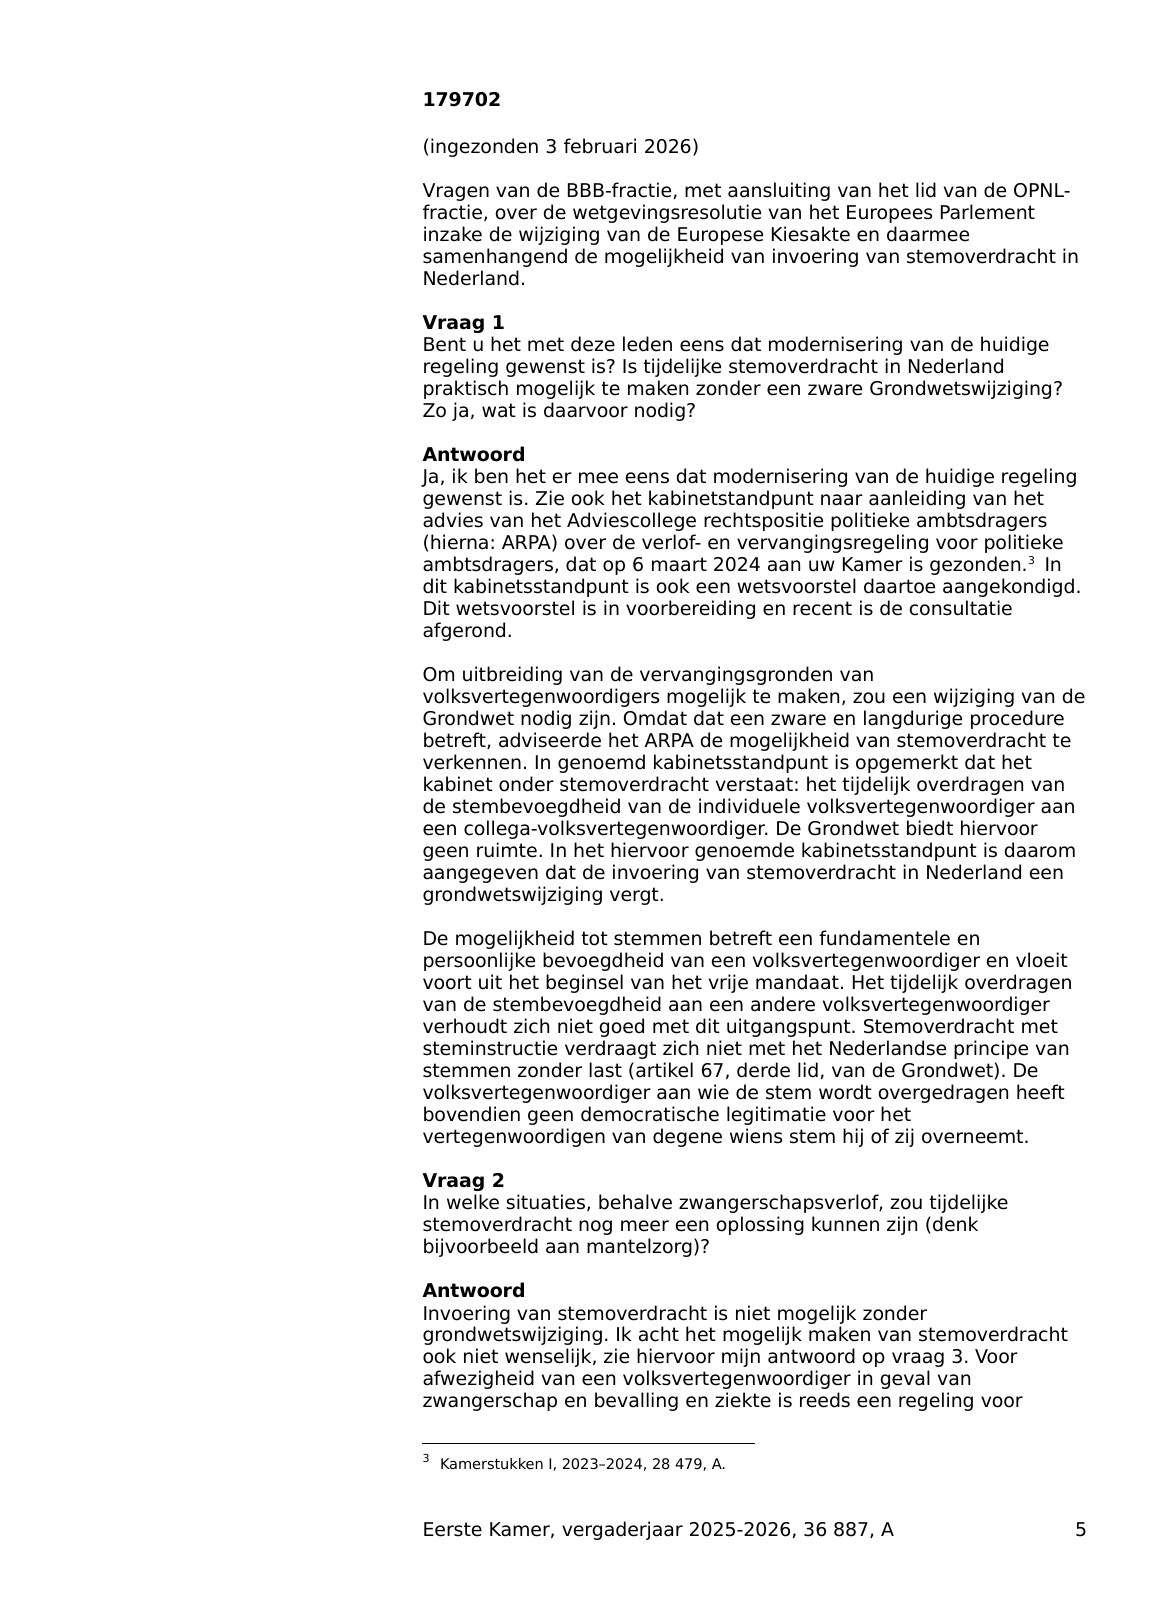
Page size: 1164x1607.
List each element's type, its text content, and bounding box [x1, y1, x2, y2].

text De mogelijkheid tot stemmen betreft een fundamentele en persoonlijke bevoegdheid van een volksvertegenwoordiger en vloeit voort uit het beginsel van het vrije mandaat. Het tijdelijk overdragen van de stembevoegdheid aan een andere volksvertegenwoordiger verhoudt zich niet goed met dit uitgangspunt. Stemoverdracht met steminstructie verdraagt zich niet met het Nederlandse principe van stemmen zonder last (artikel 67, derde lid, van de Grondwet). De volksvertegenwoordiger aan wie de stem wordt overgedragen heeft bovendien geen democratische legitimatie voor het vertegenwoordigen van degene wiens stem hij of zij overneemt. [422, 928, 1087, 1148]
text Invoering van stemoverdracht is niet mogelijk zonder grondwetswijziging. Ik acht het mogelijk maken van stemoverdracht ook niet wenselijk, zie hiervoor mijn antwoord op vraag 3. Voor afwezigheid van een volksvertegenwoordiger in geval van zwangerschap en bevalling en ziekte is reeds een regeling voor [422, 1302, 1087, 1412]
text Antwoord [422, 444, 1087, 466]
subtitle 179702 [422, 89, 1087, 111]
text Antwoord [422, 1280, 1087, 1302]
text Bent u het met deze leden eens dat modernisering van de huidige regeling gewenst is? Is tijdelijke stemoverdracht in Nederland praktisch mogelijk te maken zonder een zware Grondwetswijziging? Zo ja, wat is daarvoor nodig? [422, 334, 1087, 422]
text Vraag 2 [422, 1170, 1087, 1192]
text Vraag 1 [422, 312, 1087, 334]
text In welke situaties, behalve zwangerschapsverlof, zou tijdelijke stemoverdracht nog meer een oplossing kunnen zijn (denk bijvoorbeeld aan mantelzorg)? [422, 1192, 1087, 1258]
text Ja, ik ben het er mee eens dat modernisering van de huidige regeling gewenst is. Zie ook het kabinetstandpunt naar aanleiding van het advies van het Adviescollege rechtspositie politieke ambtsdragers (hierna: ARPA) over de verlof- en vervangingsregeling voor politieke ambtsdragers, dat op 6 maart 2024 aan uw Kamer is gezonden. In dit kabinetsstandpunt is ook een wetsvoorstel daartoe aangekondigd. Dit wetsvoorstel is in voorbereiding en recent is de consultatie afgerond. [422, 466, 1087, 642]
text Kamerstukken I, 2023–2024, 28 479, A. [422, 1452, 1087, 1474]
text Om uitbreiding van de vervangingsgronden van volksvertegenwoordigers mogelijk te maken, zou een wijziging van de Grondwet nodig zijn. Omdat dat een zware en langdurige procedure betreft, adviseerde het ARPA de mogelijkheid van stemoverdracht te verkennen. In genoemd kabinetsstandpunt is opgemerkt dat het kabinet onder stemoverdracht verstaat: het tijdelijk overdragen van de stembevoegdheid van de individuele volksvertegenwoordiger aan een collega-volksvertegenwoordiger. De Grondwet biedt hiervoor geen ruimte. In het hiervoor genoemde kabinetsstandpunt is daarom aangegeven dat de invoering van stemoverdracht in Nederland een grondwetswijziging vergt. [422, 664, 1087, 906]
text (ingezonden 3 februari 2026) [422, 136, 1087, 158]
text Vragen van de BBB-fractie, met aansluiting van het lid van de OPNL-fractie, over de wetgevingsresolutie van het Europees Parlement inzake de wijziging van de Europese Kiesakte en daarmee samenhangend de mogelijkheid van invoering van stemoverdracht in Nederland. [422, 180, 1087, 290]
